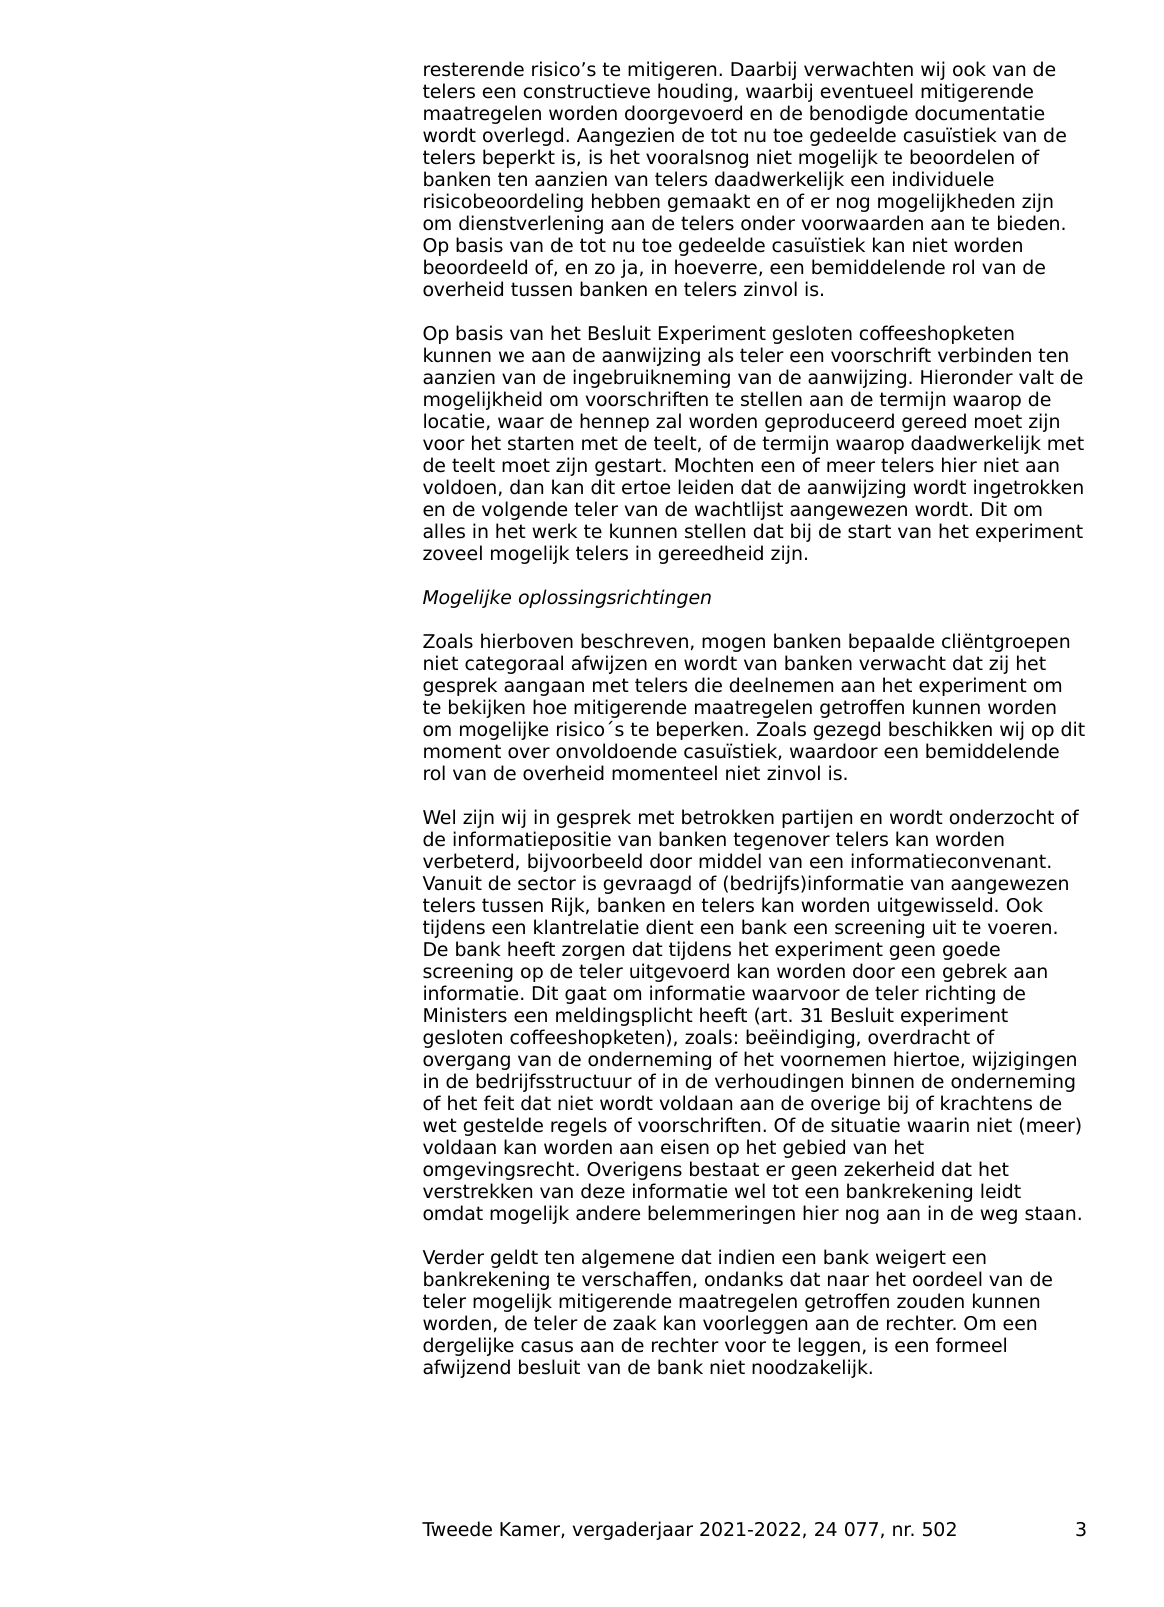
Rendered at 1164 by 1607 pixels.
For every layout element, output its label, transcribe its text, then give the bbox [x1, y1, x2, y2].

text Op basis van het Besluit Experiment gesloten coffeeshopketen kunnen we aan de aanwijzing als teler een voorschrift verbinden ten aanzien van de ingebruikneming van de aanwijzing. Hieronder valt de mogelijkheid om voorschriften te stellen aan de termijn waarop de locatie, waar de hennep zal worden geproduceerd gereed moet zijn voor het starten met de teelt, of de termijn waarop daadwerkelijk met de teelt moet zijn gestart. Mochten een of meer telers hier niet aan voldoen, dan kan dit ertoe leiden dat de aanwijzing wordt ingetrokken en de volgende teler van de wachtlijst aangewezen wordt. Dit om alles in het werk te kunnen stellen dat bij de start van het experiment zoveel mogelijk telers in gereedheid zijn. [422, 323, 1087, 565]
text Wel zijn wij in gesprek met betrokken partijen en wordt onderzocht of de informatiepositie van banken tegenover telers kan worden verbeterd, bijvoorbeeld door middel van een informatieconvenant. Vanuit de sector is gevraagd of (bedrijfs)informatie van aangewezen telers tussen Rijk, banken en telers kan worden uitgewisseld. Ook tijdens een klantrelatie dient een bank een screening uit te voeren. De bank heeft zorgen dat tijdens het experiment geen goede screening op de teler uitgevoerd kan worden door een gebrek aan informatie. Dit gaat om informatie waarvoor de teler richting de Ministers een meldingsplicht heeft (art. 31 Besluit experiment gesloten coffeeshopketen), zoals: beëindiging, overdracht of overgang van de onderneming of het voornemen hiertoe, wijzigingen in de bedrijfsstructuur of in de verhoudingen binnen de onderneming of het feit dat niet wordt voldaan aan de overige bij of krachtens de wet gestelde regels of voorschriften. Of de situatie waarin niet (meer) voldaan kan worden aan eisen op het gebied van het omgevingsrecht. Overigens bestaat er geen zekerheid dat het verstrekken van deze informatie wel tot een bankrekening leidt omdat mogelijk andere belemmeringen hier nog aan in de weg staan. [422, 807, 1087, 1225]
subtitle Mogelijke oplossingsrichtingen [422, 587, 1087, 609]
text Zoals hierboven beschreven, mogen banken bepaalde cliëntgroepen niet categoraal afwijzen en wordt van banken verwacht dat zij het gesprek aangaan met telers die deelnemen aan het experiment om te bekijken hoe mitigerende maatregelen getroffen kunnen worden om mogelijke risico´s te beperken. Zoals gezegd beschikken wij op dit moment over onvoldoende casuïstiek, waardoor een bemiddelende rol van de overheid momenteel niet zinvol is. [422, 631, 1087, 785]
text Verder geldt ten algemene dat indien een bank weigert een bankrekening te verschaffen, ondanks dat naar het oordeel van de teler mogelijk mitigerende maatregelen getroffen zouden kunnen worden, de teler de zaak kan voorleggen aan de rechter. Om een dergelijke casus aan de rechter voor te leggen, is een formeel afwijzend besluit van de bank niet noodzakelijk. [422, 1247, 1087, 1379]
text resterende risico’s te mitigeren. Daarbij verwachten wij ook van de telers een constructieve houding, waarbij eventueel mitigerende maatregelen worden doorgevoerd en de benodigde documentatie wordt overlegd. Aangezien de tot nu toe gedeelde casuïstiek van de telers beperkt is, is het vooralsnog niet mogelijk te beoordelen of banken ten aanzien van telers daadwerkelijk een individuele risicobeoordeling hebben gemaakt en of er nog mogelijkheden zijn om dienstverlening aan de telers onder voorwaarden aan te bieden. Op basis van de tot nu toe gedeelde casuïstiek kan niet worden beoordeeld of, en zo ja, in hoeverre, een bemiddelende rol van de overheid tussen banken en telers zinvol is. [422, 59, 1087, 301]
